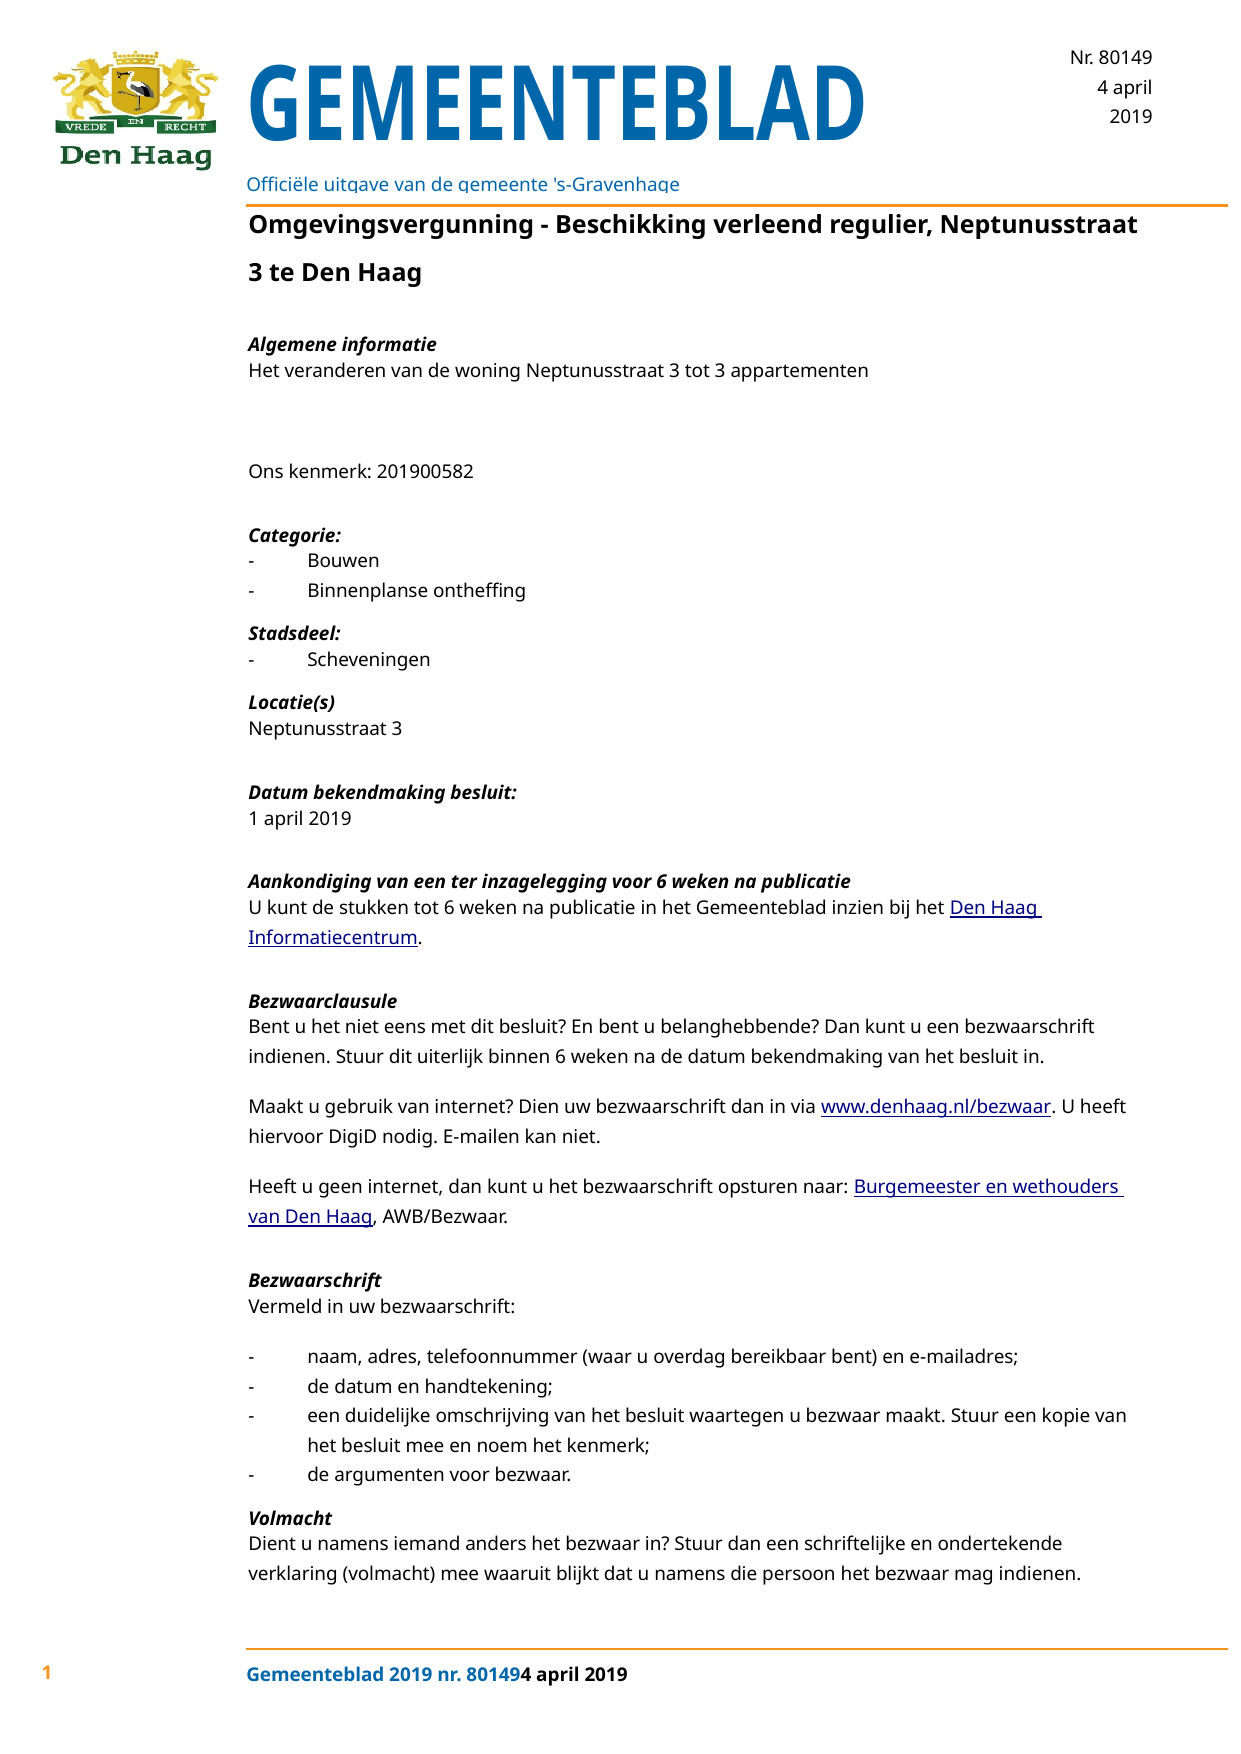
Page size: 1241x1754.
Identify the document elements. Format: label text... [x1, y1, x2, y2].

list de datum en handtekening; [248, 1373, 1152, 1399]
text Stadsdeel: [248, 620, 1152, 646]
text Locatie(s) [248, 689, 1152, 715]
text Omgevingsvergunning - Beschikking verleend regulier, Neptunusstraat 3 te Den Haag [248, 207, 1152, 288]
list een duidelijke omschrijving van het besluit waartegen u bezwaar maakt. Stuur een kopie van het besluit mee en noem het kenmerk; [248, 1402, 1152, 1458]
text Ons kenmerk: 201900582 [248, 458, 1152, 484]
list Binnenplanse ontheffing [248, 577, 1152, 603]
text Datum bekendmaking besluit: [248, 779, 1152, 805]
text Bent u het niet eens met dit besluit? En bent u belanghebbende? Dan kunt u een bezwaarschrift indienen. Stuur dit uiterlijk binnen 6 weken na de datum bekendmaking van het besluit in. [248, 1014, 1152, 1069]
text Bezwaarschrift [248, 1267, 1152, 1293]
text 1 april 2019 [248, 805, 1152, 830]
text Categorie: [248, 522, 1152, 548]
text Het veranderen van de woning Neptunusstraat 3 tot 3 appartementen [248, 357, 1152, 383]
text Vermeld in uw bezwaarschrift: [248, 1293, 1152, 1319]
list Scheveningen [248, 646, 1152, 672]
list naam, adres, telefoonnummer (waar u overdag bereikbaar bent) en e-mailadres; [248, 1343, 1152, 1369]
text Bezwaarclausule [248, 988, 1152, 1014]
text Aankondiging van een ter inzagelegging voor 6 weken na publicatie [248, 869, 1152, 894]
text U kunt de stukken tot 6 weken na publicatie in het Gemeenteblad inzien bij het Den Haag Informatiecentrum. [248, 894, 1152, 950]
text Heeft u geen internet, dan kunt u het bezwaarschrift opsturen naar: Burgemeester en wethouders van Den Haag, AWB/Bezwaar. [248, 1174, 1152, 1229]
text Dient u namens iemand anders het bezwaar in? Stuur dan een schriftelijke en ondertekende verklaring (volmacht) mee waaruit blijkt dat u namens die persoon het bezwaar mag indienen. [248, 1531, 1152, 1586]
picture [41, 47, 231, 172]
text Volmacht [248, 1505, 1152, 1531]
list Bouwen [248, 548, 1152, 573]
list de argumenten voor bezwaar. [248, 1462, 1152, 1487]
text Algemene informatie [248, 331, 1152, 357]
text Neptunusstraat 3 [248, 715, 1152, 741]
text Maakt u gebruik van internet? Dien uw bezwaarschrift dan in via www.denhaag.nl/bezwaar. U heeft hiervoor DigiD nodig. E-mailen kan niet. [248, 1094, 1152, 1149]
